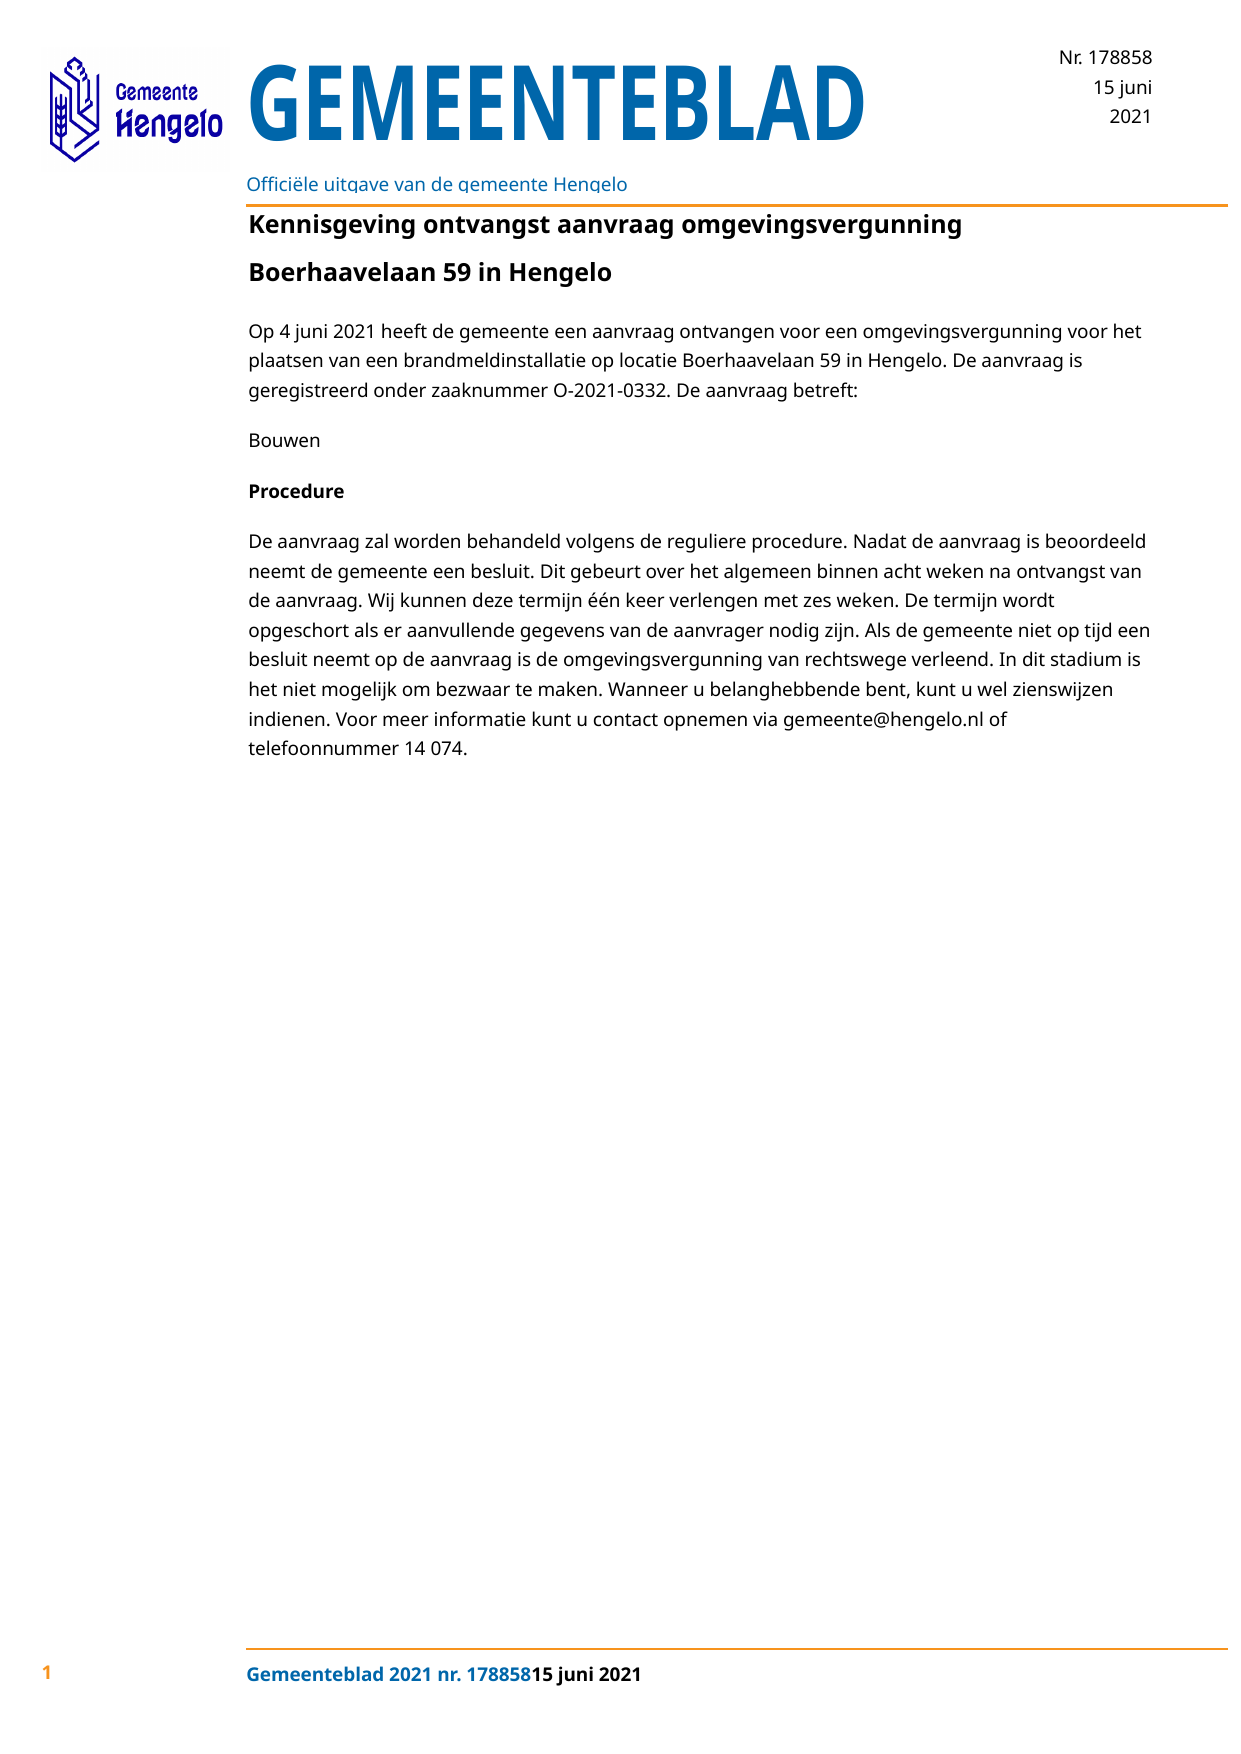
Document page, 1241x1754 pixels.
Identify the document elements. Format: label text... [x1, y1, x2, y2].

text Bouwen [248, 427, 1152, 453]
picture [41, 47, 231, 172]
text Op 4 juni 2021 heeft de gemeente een aanvraag ontvangen voor een omgevingsvergunning voor het plaatsen van een brandmeldinstallatie op locatie Boerhaavelaan 59 in Hengelo. De aanvraag is geregistreerd onder zaaknummer O-2021-0332. De aanvraag betreft: [248, 318, 1152, 403]
text De aanvraag zal worden behandeld volgens de reguliere procedure. Nadat de aanvraag is beoordeeld neemt de gemeente een besluit. Dit gebeurt over het algemeen binnen acht weken na ontvangst van de aanvraag. Wij kunnen deze termijn één keer verlengen met zes weken. De termijn wordt opgeschort als er aanvullende gegevens van de aanvrager nodig zijn. Als de gemeente niet op tijd een besluit neemt op de aanvraag is de omgevingsvergunning van rechtswege verleend. In dit stadium is het niet mogelijk om bezwaar te maken. Wanneer u belanghebbende bent, kunt u wel zienswijzen indienen. Voor meer informatie kunt u contact opnemen via gemeente@hengelo.nl of telefoonnummer 14 074. [248, 528, 1152, 761]
text Kennisgeving ontvangst aanvraag omgevingsvergunning Boerhaavelaan 59 in Hengelo [248, 207, 1152, 288]
text Procedure [248, 478, 1152, 504]
